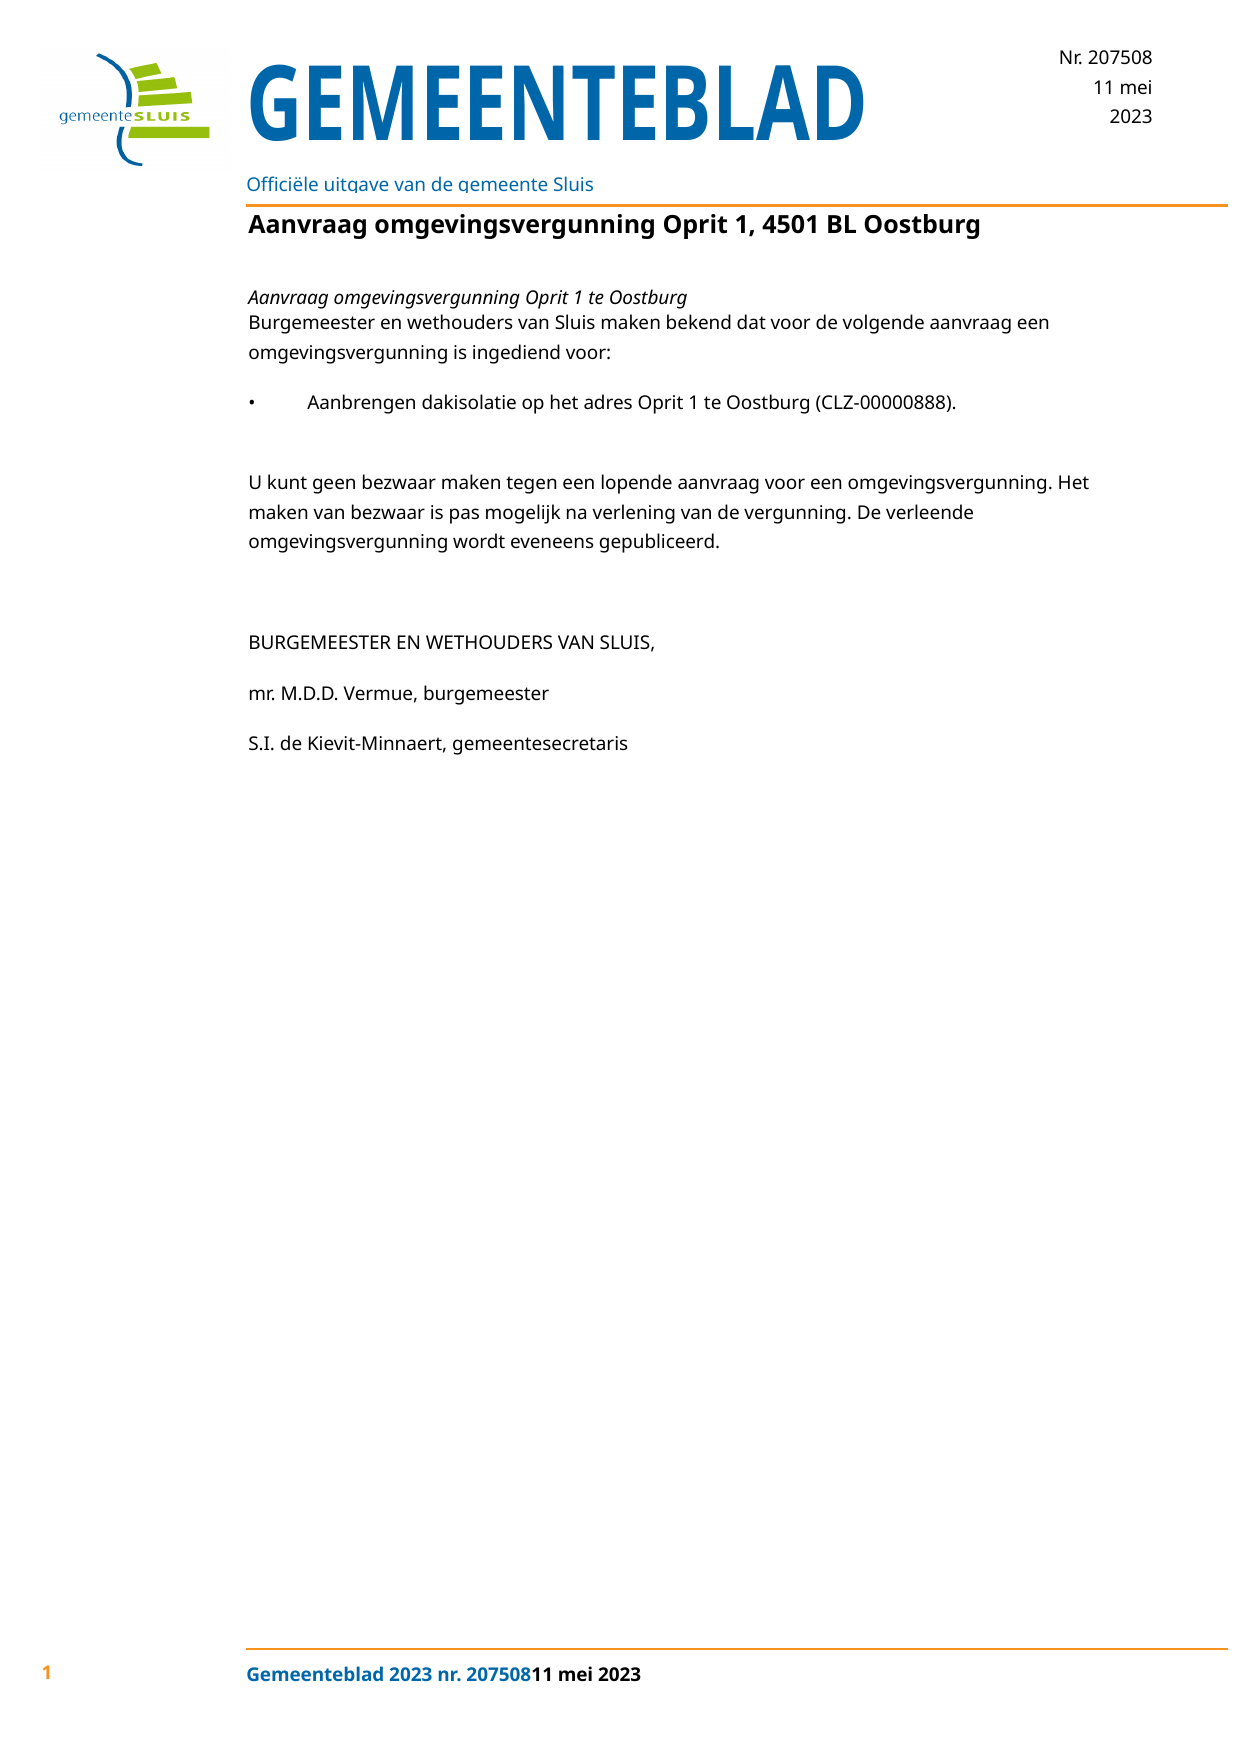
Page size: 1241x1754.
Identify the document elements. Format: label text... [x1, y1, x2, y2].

text BURGEMEESTER EN WETHOUDERS VAN SLUIS, [248, 629, 1152, 655]
text Aanvraag omgevingsvergunning Oprit 1, 4501 BL Oostburg [248, 207, 1152, 241]
list Aanbrengen dakisolatie op het adres Oprit 1 te Oostburg (CLZ-00000888). [248, 389, 1152, 415]
text Aanvraag omgevingsvergunning Oprit 1 te Oostburg [248, 284, 1152, 309]
picture [41, 47, 231, 172]
text S.I. de Kievit-Minnaert, gemeentesecretaris [248, 730, 1152, 756]
text mr. M.D.D. Vermue, burgemeester [248, 680, 1152, 706]
text Burgemeester en wethouders van Sluis maken bekend dat voor de volgende aanvraag een omgevingsvergunning is ingediend voor: [248, 309, 1152, 365]
text U kunt geen bezwaar maken tegen een lopende aanvraag voor een omgevingsvergunning. Het maken van bezwaar is pas mogelijk na verlening van de vergunning. De verleende omgevingsvergunning wordt eveneens gepubliceerd. [248, 469, 1152, 554]
